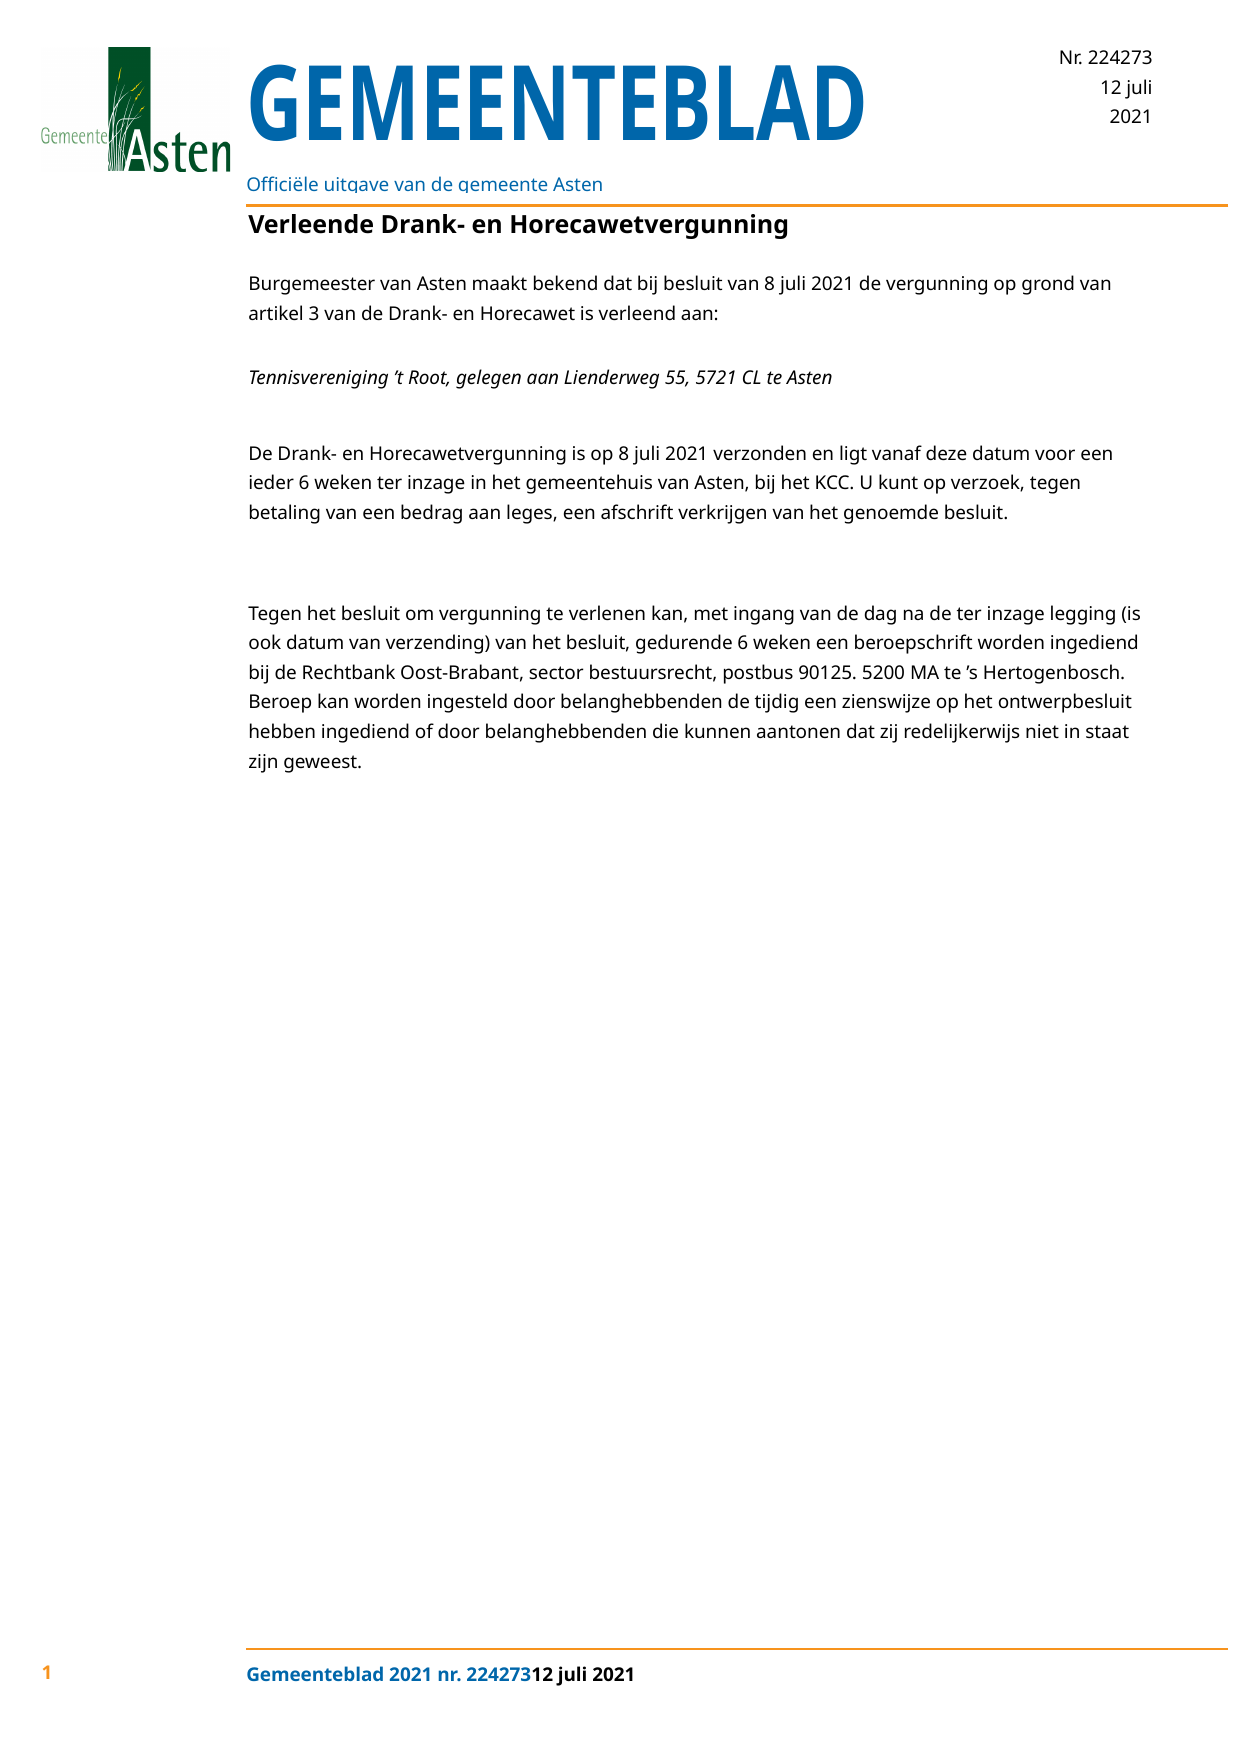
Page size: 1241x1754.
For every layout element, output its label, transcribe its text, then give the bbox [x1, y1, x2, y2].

text Tegen het besluit om vergunning te verlenen kan, met ingang van de dag na de ter inzage legging (is ook datum van verzending) van het besluit, gedurende 6 weken een beroepschrift worden ingediend bij de Rechtbank Oost-Brabant, sector bestuursrecht, postbus 90125. 5200 MA te ’s Hertogenbosch. Beroep kan worden ingesteld door belanghebbenden de tijdig een zienswijze op het ontwerpbesluit hebben ingediend of door belanghebbenden die kunnen aantonen dat zij redelijkerwijs niet in staat zijn geweest. [248, 600, 1152, 774]
picture [41, 47, 231, 172]
text Burgemeester van Asten maakt bekend dat bij besluit van 8 juli 2021 de vergunning op grond van artikel 3 van de Drank- en Horecawet is verleend aan: [248, 270, 1152, 326]
text Verleende Drank- en Horecawetvergunning [248, 207, 1152, 241]
text Tennisvereniging ’t Root, gelegen aan Lienderweg 55, 5721 CL te Asten [248, 364, 1152, 389]
text De Drank- en Horecawetvergunning is op 8 juli 2021 verzonden en ligt vanaf deze datum voor een ieder 6 weken ter inzage in het gemeentehuis van Asten, bij het KCC. U kunt op verzoek, tegen betaling van een bedrag aan leges, een afschrift verkrijgen van het genoemde besluit. [248, 440, 1152, 525]
